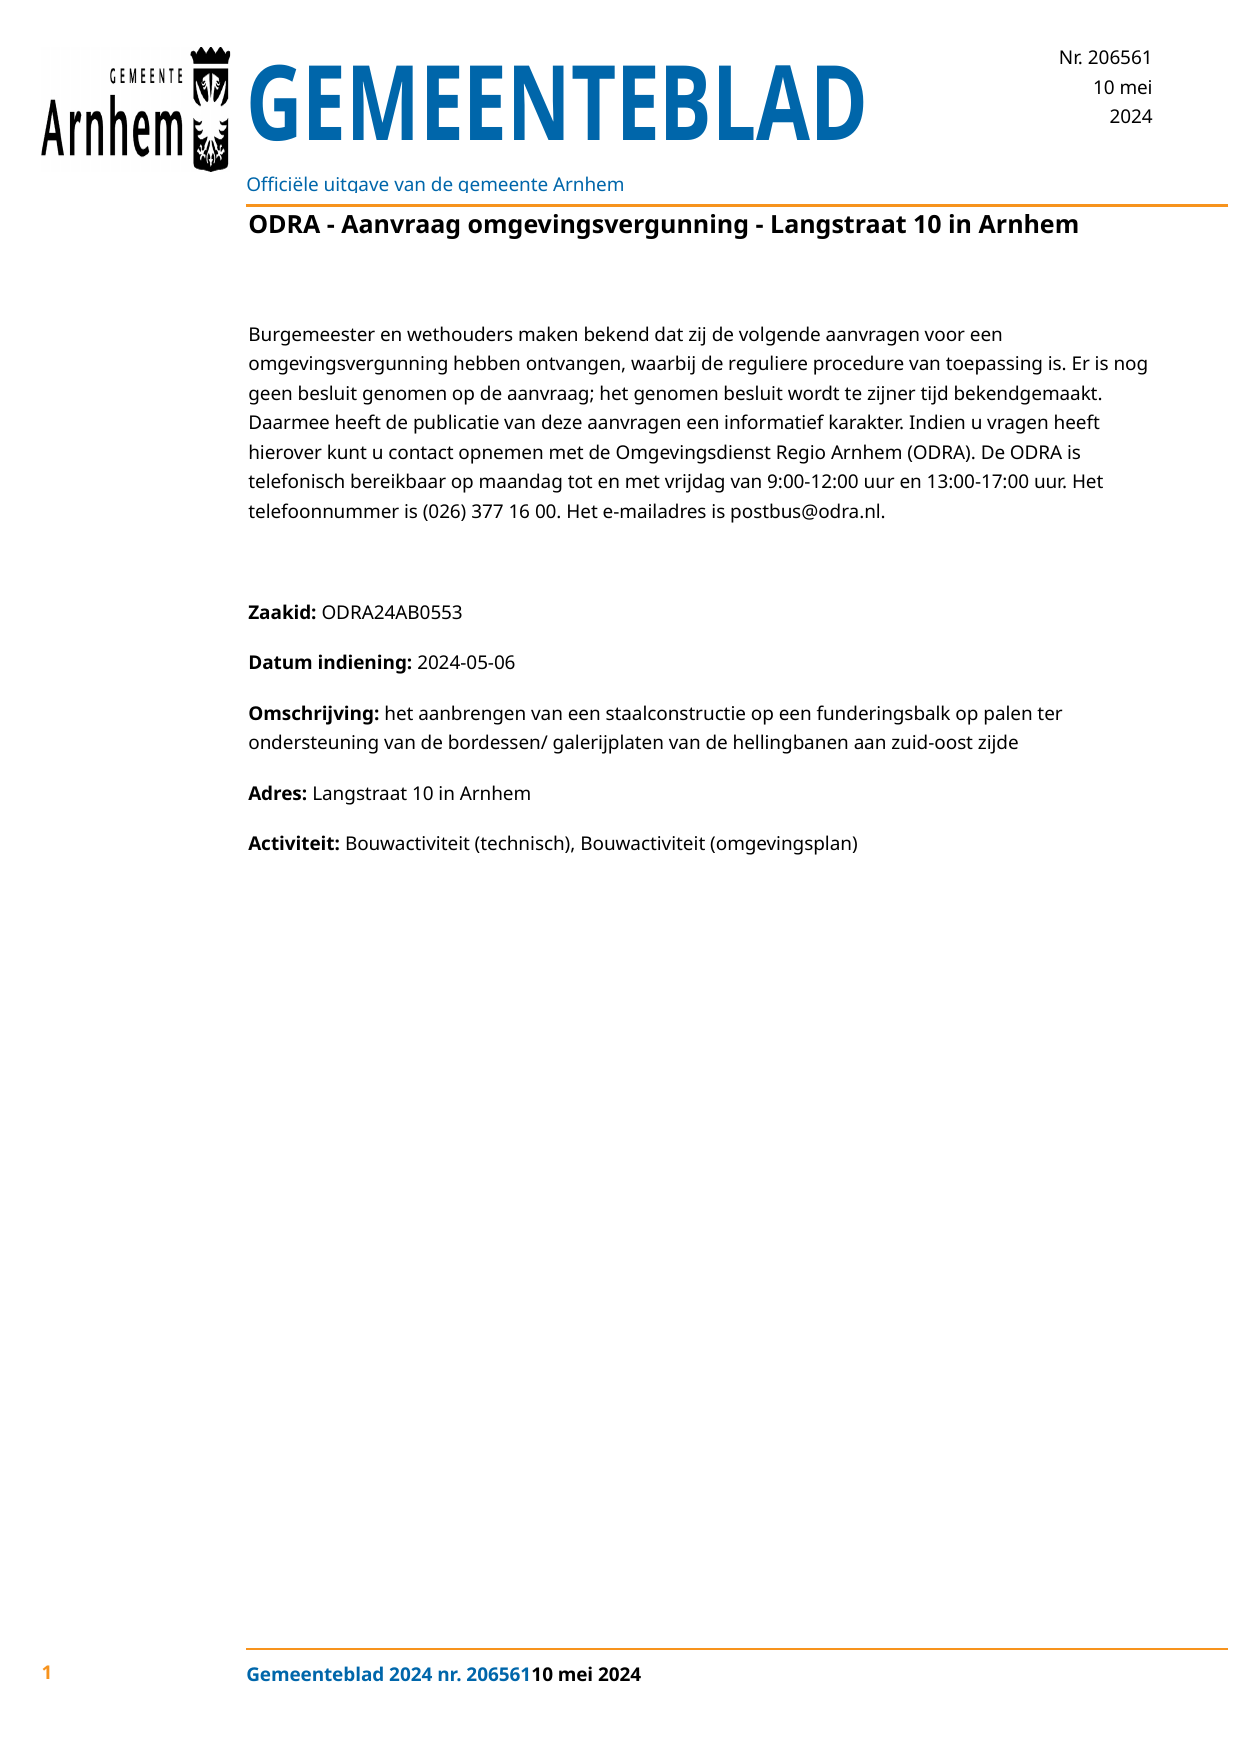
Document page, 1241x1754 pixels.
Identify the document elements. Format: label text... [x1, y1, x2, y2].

text ODRA - Aanvraag omgevingsvergunning - Langstraat 10 in Arnhem [248, 207, 1152, 241]
text Adres: Langstraat 10 in Arnhem [248, 780, 1152, 806]
picture [41, 47, 231, 172]
text Burgemeester en wethouders maken bekend dat zij de volgende aanvragen voor een omgevingsvergunning hebben ontvangen, waarbij de reguliere procedure van toepassing is. Er is nog geen besluit genomen op de aanvraag; het genomen besluit wordt te zijner tijd bekendgemaakt. Daarmee heeft de publicatie van deze aanvragen een informatief karakter. Indien u vragen heeft hierover kunt u contact opnemen met de Omgevingsdienst Regio Arnhem (ODRA). De ODRA is telefonisch bereikbaar op maandag tot en met vrijdag van 9:00-12:00 uur en 13:00-17:00 uur. Het telefoonnummer is (026) 377 16 00. Het e-mailadres is postbus@odra.nl. [248, 321, 1152, 524]
text Datum indiening: 2024-05-06 [248, 649, 1152, 675]
text Activiteit: Bouwactiviteit (technisch), Bouwactiviteit (omgevingsplan) [248, 830, 1152, 856]
text Omschrijving: het aanbrengen van een staalconstructie op een funderingsbalk op palen ter ondersteuning van de bordessen/ galerijplaten van de hellingbanen aan zuid-oost zijde [248, 700, 1152, 755]
text Zaakid: ODRA24AB0553 [248, 599, 1152, 625]
